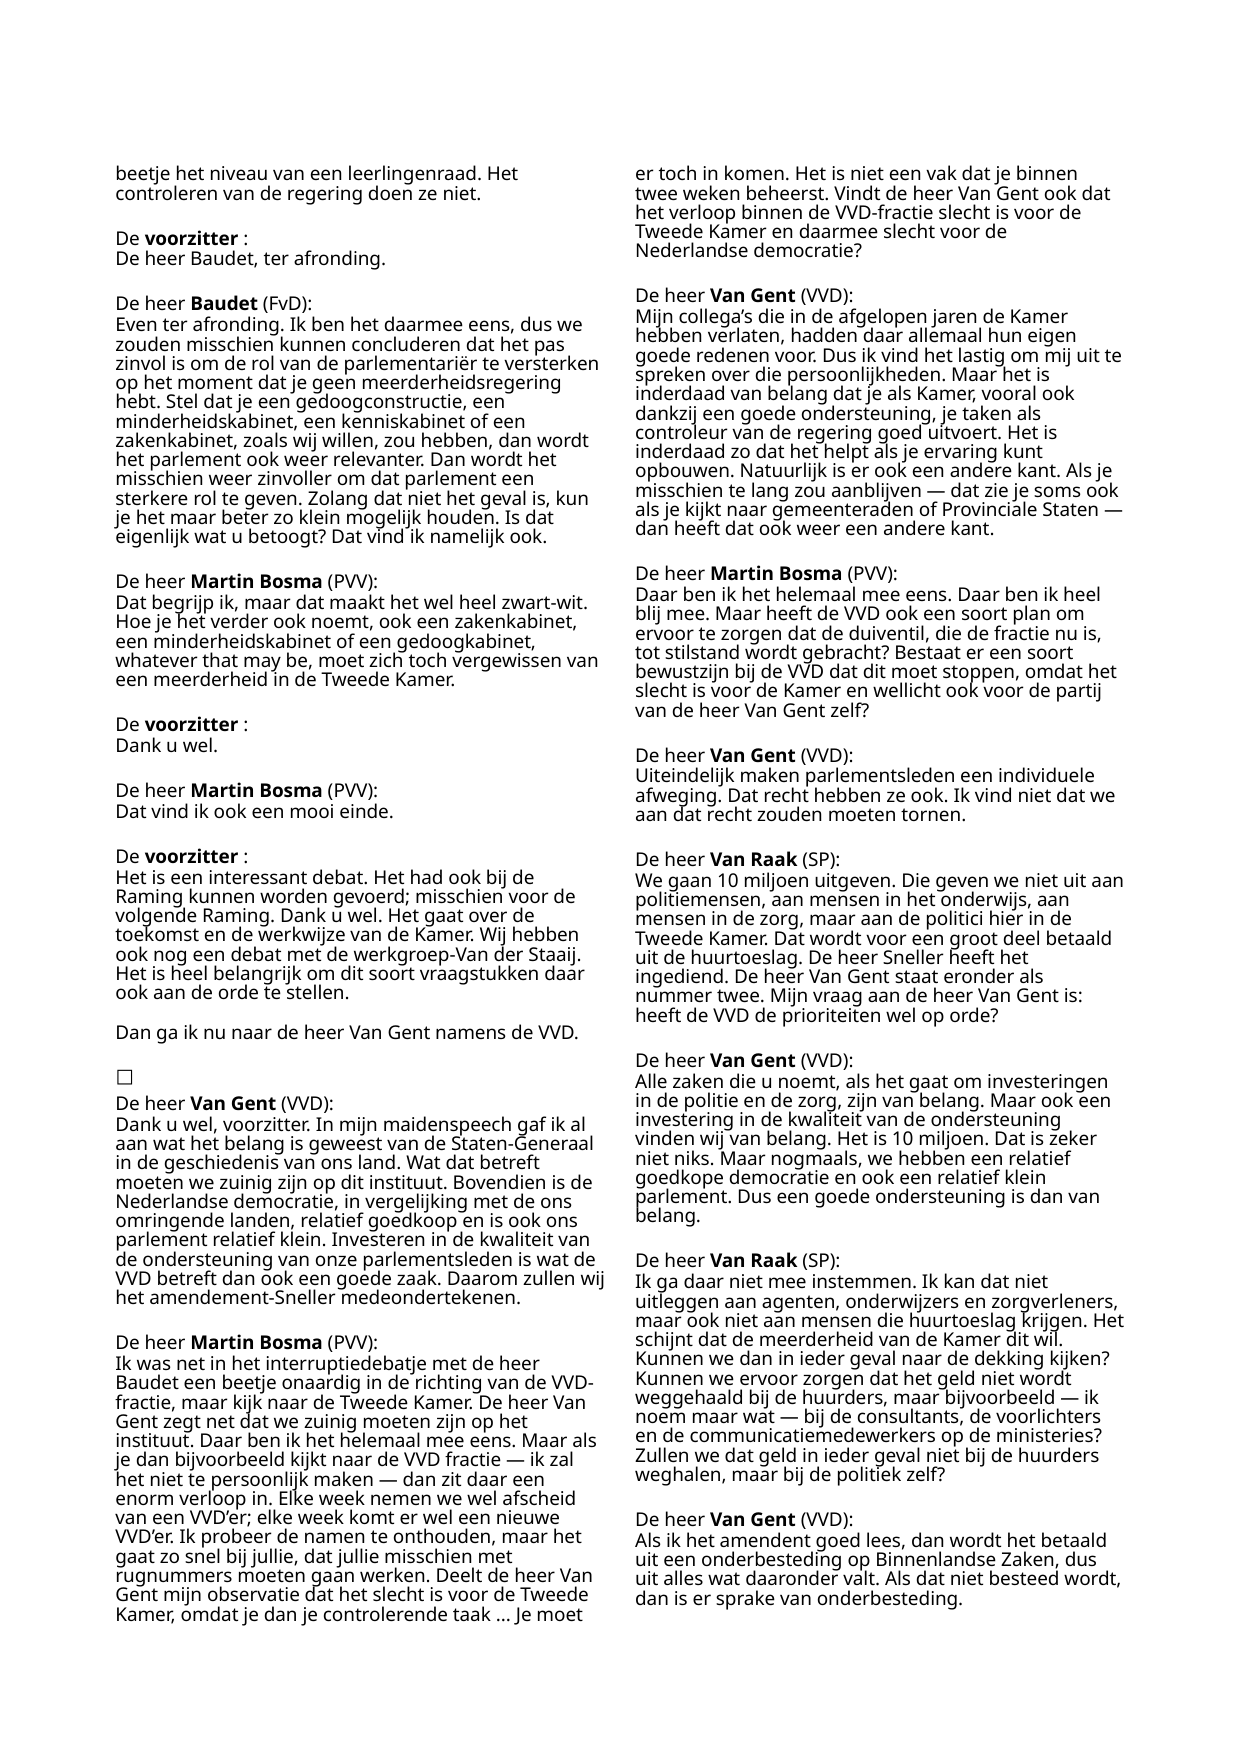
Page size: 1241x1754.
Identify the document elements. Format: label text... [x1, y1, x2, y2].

text De voorzitter : [115, 843, 605, 869]
text De heer Martin Bosma (PVV): [635, 560, 1125, 586]
text Even ter afronding. Ik ben het daarmee eens, dus we zouden misschien kunnen concluderen dat het pas zinvol is om de rol van de parlementariër te versterken op het moment dat je geen meerderheidsregering hebt. Stel dat je een gedoogconstructie, een minderheidskabinet, een kenniskabinet of een zakenkabinet, zoals wij willen, zou hebben, dan wordt het parlement ook weer relevanter. Dan wordt het misschien weer zinvoller om dat parlement een sterkere rol te geven. Zolang dat niet het geval is, kun je het maar beter zo klein mogelijk houden. Is dat eigenlijk wat u betoogt? Dat vind ik namelijk ook. [115, 316, 605, 547]
text We gaan 10 miljoen uitgeven. Die geven we niet uit aan politiemensen, aan mensen in het onderwijs, aan mensen in de zorg, maar aan de politici hier in de Tweede Kamer. Dat wordt voor een groot deel betaald uit de huurtoeslag. De heer Sneller heeft het ingediend. De heer Van Gent staat eronder als nummer twee. Mijn vraag aan de heer Van Gent is: heeft de VVD de prioriteiten wel op orde? [635, 872, 1125, 1026]
text Dat begrijp ik, maar dat maakt het wel heel zwart-wit. Hoe je het verder ook noemt, ook een zakenkabinet, een minderheidskabinet of een gedoogkabinet, whatever that may be, moet zich toch vergewissen van een meerderheid in de Tweede Kamer. [115, 594, 605, 690]
text De heer Van Gent (VVD): [635, 742, 1125, 767]
text De voorzitter : [115, 225, 605, 250]
text Dank u wel, voorzitter. In mijn maidenspeech gaf ik al aan wat het belang is geweest van de Staten-Generaal in de geschiedenis van ons land. Wat dat betreft moeten we zuinig zijn op dit instituut. Bovendien is de Nederlandse democratie, in vergelijking met de ons omringende landen, relatief goedkoop en is ook ons parlement relatief klein. Investeren in de kwaliteit van de ondersteuning van onze parlementsleden is wat de VVD betreft dan ook een goede zaak. Daarom zullen wij het amendement-Sneller medeondertekenen. [115, 1116, 605, 1308]
text Het is een interessant debat. Het had ook bij de Raming kunnen worden gevoerd; misschien voor de volgende Raming. Dank u wel. Het gaat over de toekomst en de werkwijze van de Kamer. Wij hebben ook nog een debat met de werkgroep-Van der Staaij. Het is heel belangrijk om dit soort vraagstukken daar ook aan de orde te stellen. [115, 869, 605, 1003]
text De heer Van Raak (SP): [635, 1248, 1125, 1273]
text De heer Van Gent (VVD): [635, 282, 1125, 308]
text De heer Martin Bosma (PVV): [115, 777, 605, 803]
text De heer Baudet, ter afronding. [115, 250, 605, 270]
text ⬜ [115, 1064, 605, 1090]
text Ik was net in het interruptiedebatje met de heer Baudet een beetje onaardig in de richting van de VVD-fractie, maar kijk naar de Tweede Kamer. De heer Van Gent zegt net dat we zuinig moeten zijn op het instituut. Daar ben ik het helemaal mee eens. Maar als je dan bijvoorbeeld kijkt naar de VVD fractie — ik zal het niet te persoonlijk maken — dan zit daar een enorm verloop in. Elke week nemen we wel afscheid van een VVD’er; elke week komt er wel een nieuwe VVD’er. Ik probeer de namen te onthouden, maar het gaat zo snel bij jullie, dat jullie misschien met rugnummers moeten gaan werken. Deelt de heer Van Gent mijn observatie dat het slecht is voor de Tweede Kamer, omdat je dan je controlerende taak ... Je moet [115, 1355, 605, 1625]
text De heer Martin Bosma (PVV): [115, 1329, 605, 1355]
text De heer Van Gent (VVD): [115, 1090, 605, 1116]
text De heer Baudet (FvD): [115, 291, 605, 316]
text Dat vind ik ook een mooi einde. [115, 803, 605, 822]
text Dan ga ik nu naar de heer Van Gent namens de VVD. [115, 1024, 605, 1043]
text Daar ben ik het helemaal mee eens. Daar ben ik heel blij mee. Maar heeft de VVD ook een soort plan om ervoor te zorgen dat de duiventil, die de fractie nu is, tot stilstand wordt gebracht? Bestaat er een soort bewustzijn bij de VVD dat dit moet stoppen, omdat het slecht is voor de Kamer en wellicht ook voor de partij van de heer Van Gent zelf? [635, 586, 1125, 721]
text Mijn collega’s die in de afgelopen jaren de Kamer hebben verlaten, hadden daar allemaal hun eigen goede redenen voor. Dus ik vind het lastig om mij uit te spreken over die persoonlijkheden. Maar het is inderdaad van belang dat je als Kamer, vooral ook dankzij een goede ondersteuning, je taken als controleur van de regering goed uitvoert. Het is inderdaad zo dat het helpt als je ervaring kunt opbouwen. Natuurlijk is er ook een andere kant. Als je misschien te lang zou aanblijven — dat zie je soms ook als je kijkt naar gemeenteraden of Provinciale Staten — dan heeft dat ook weer een andere kant. [635, 308, 1125, 539]
text er toch in komen. Het is niet een vak dat je binnen twee weken beheerst. Vindt de heer Van Gent ook dat het verloop binnen de VVD-fractie slecht is voor de Tweede Kamer en daarmee slecht voor de Nederlandse democratie? [635, 165, 1125, 262]
text De heer Van Gent (VVD): [635, 1506, 1125, 1532]
text De heer Martin Bosma (PVV): [115, 568, 605, 594]
text Uiteindelijk maken parlementsleden een individuele afweging. Dat recht hebben ze ook. Ik vind niet dat we aan dat recht zouden moeten tornen. [635, 767, 1125, 825]
text Als ik het amendent goed lees, dan wordt het betaald uit een onderbesteding op Binnenlandse Zaken, dus uit alles wat daaronder valt. Als dat niet besteed wordt, dan is er sprake van onderbesteding. [635, 1532, 1125, 1609]
text Dank u wel. [115, 737, 605, 756]
text Alle zaken die u noemt, als het gaat om investeringen in de politie en de zorg, zijn van belang. Maar ook een investering in de kwaliteit van de ondersteuning vinden wij van belang. Het is 10 miljoen. Dat is zeker niet niks. Maar nogmaals, we hebben een relatief goedkope democratie en ook een relatief klein parlement. Dus een goede ondersteuning is dan van belang. [635, 1073, 1125, 1227]
text De heer Van Raak (SP): [635, 846, 1125, 872]
text beetje het niveau van een leerlingenraad. Het controleren van de regering doen ze niet. [115, 165, 605, 204]
text De voorzitter : [115, 711, 605, 737]
text De heer Van Gent (VVD): [635, 1047, 1125, 1073]
text Ik ga daar niet mee instemmen. Ik kan dat niet uitleggen aan agenten, onderwijzers en zorgverleners, maar ook niet aan mensen die huurtoeslag krijgen. Het schijnt dat de meerderheid van de Kamer dit wil. Kunnen we dan in ieder geval naar de dekking kijken? Kunnen we ervoor zorgen dat het geld niet wordt weggehaald bij de huurders, maar bijvoorbeeld — ik noem maar wat — bij de consultants, de voorlichters en de communicatiemedewerkers op de ministeries? Zullen we dat geld in ieder geval niet bij de huurders weghalen, maar bij de politiek zelf? [635, 1273, 1125, 1485]
